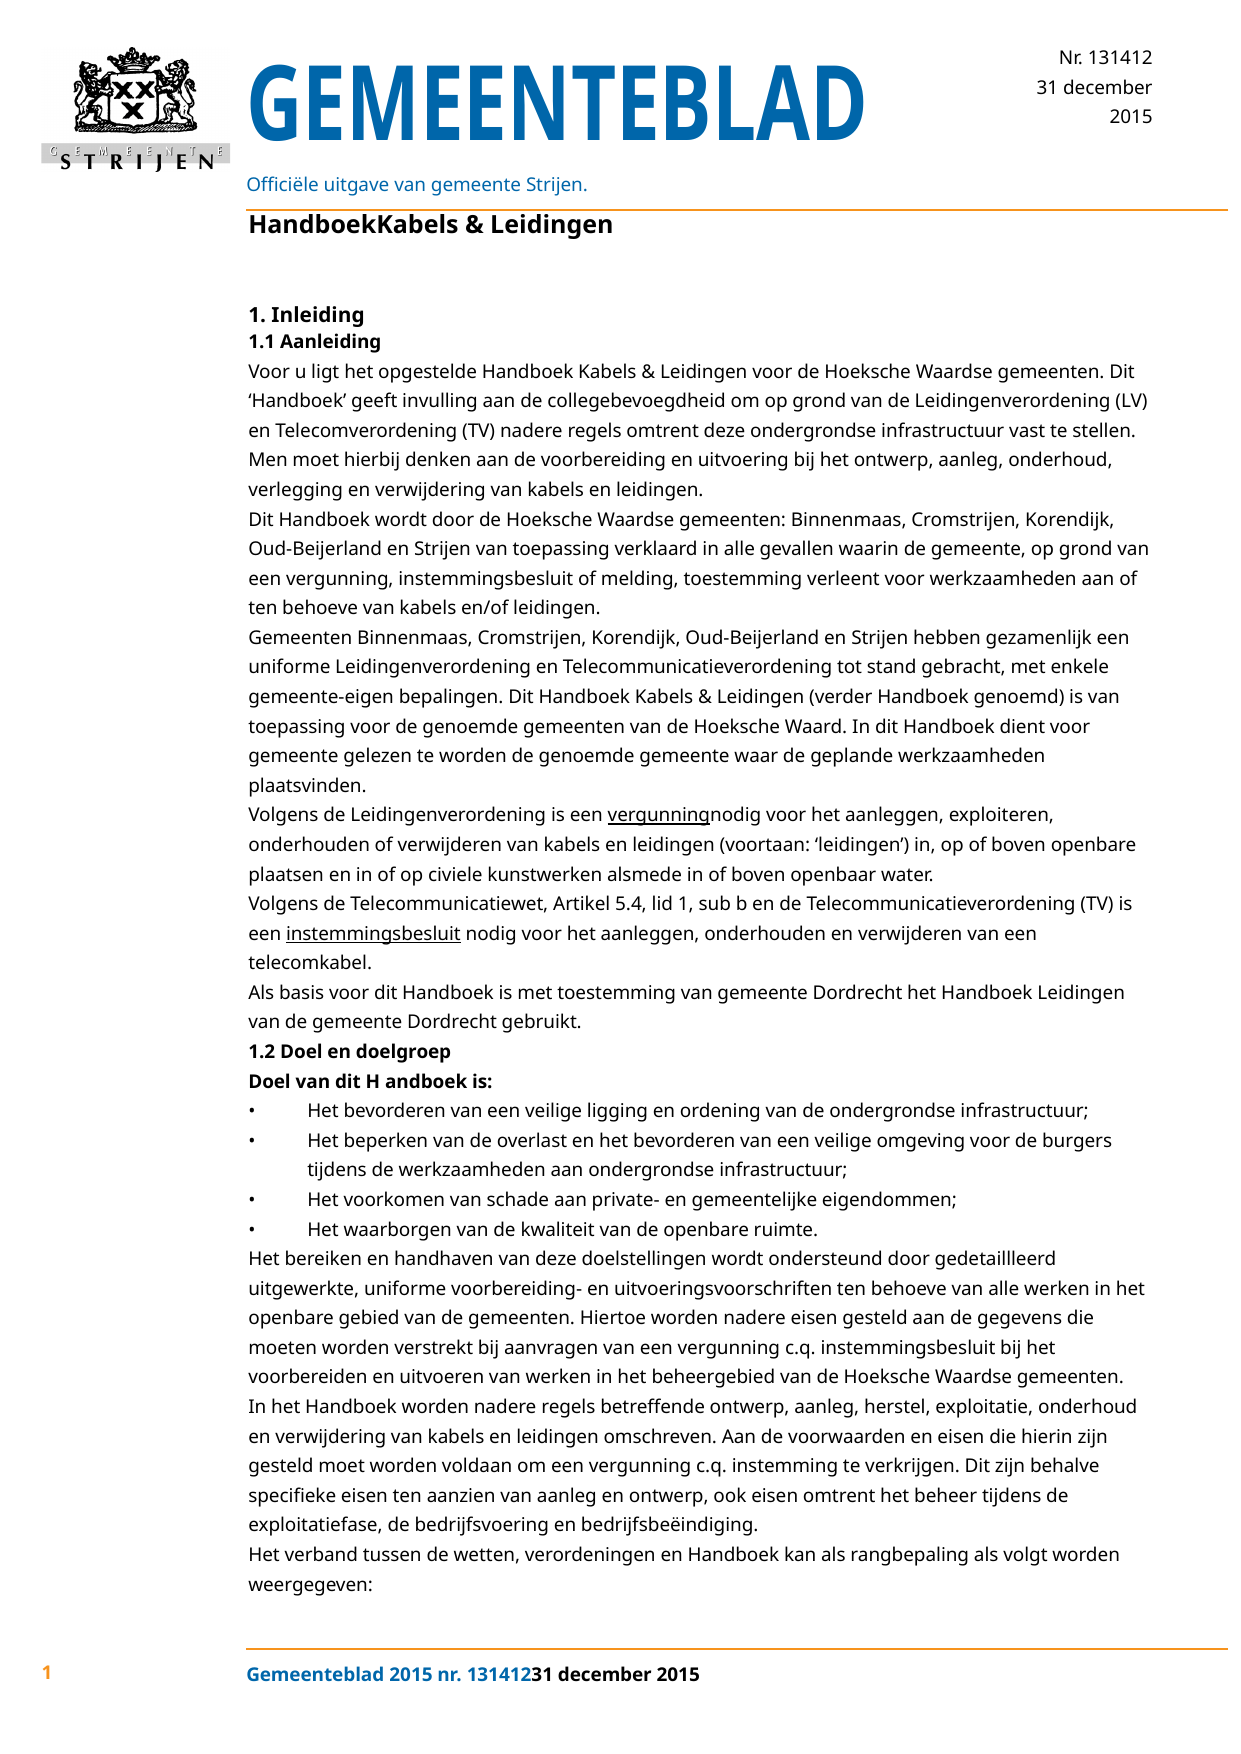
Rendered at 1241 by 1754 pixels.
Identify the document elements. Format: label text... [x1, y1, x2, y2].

list Het beperken van de overlast en het bevorderen van een veilige omgeving voor de burgers tijdens de werkzaamheden aan ondergrondse infrastructuur; [248, 1127, 1152, 1182]
list Het voorkomen van schade aan private- en gemeentelijke eigendommen; [248, 1186, 1152, 1212]
text Voor u ligt het opgestelde Handboek Kabels & Leidingen voor de Hoeksche Waardse gemeenten. Dit ‘Handboek’ geeft invulling aan de collegebevoegdheid om op grond van de Leidingenverordening (LV) en Telecomverordening (TV) nadere regels omtrent deze ondergrondse infrastructuur vast te stellen. Men moet hierbij denken aan de voorbereiding en uitvoering bij het ontwerp, aanleg, onderhoud, verlegging en verwijdering van kabels en leidingen. [248, 358, 1152, 502]
text Volgens de Leidingenverordening is een vergunningnodig voor het aanleggen, exploiteren, onderhouden of verwijderen van kabels en leidingen (voortaan: ‘leidingen’) in, op of boven openbare plaatsen en in of op civiele kunstwerken alsmede in of boven openbaar water. [248, 802, 1152, 887]
text Gemeenten Binnenmaas, Cromstrijen, Korendijk, Oud-Beijerland en Strijen hebben gezamenlijk een uniforme Leidingenverordening en Telecommunicatieverordening tot stand gebracht, met enkele gemeente-eigen bepalingen. Dit Handboek Kabels & Leidingen (verder Handboek genoemd) is van toepassing voor de genoemde gemeenten van de Hoeksche Waard. In dit Handboek dient voor gemeente gelezen te worden de genoemde gemeente waar de geplande werkzaamheden plaatsvinden. [248, 624, 1152, 798]
text Volgens de Telecommunicatiewet, Artikel 5.4, lid 1, sub b en de Telecommunicatieverordening (TV) is een instemmingsbesluit nodig voor het aanleggen, onderhouden en verwijderen van een telecomkabel. [248, 890, 1152, 975]
text 1.1 Aanleiding [248, 328, 1152, 354]
text HandboekKabels & Leidingen [248, 211, 1152, 241]
list Het waarborgen van de kwaliteit van de openbare ruimte. [248, 1216, 1152, 1242]
text Als basis voor dit Handboek is met toestemming van gemeente Dordrecht het Handboek Leidingen van de gemeente Dordrecht gebruikt. [248, 979, 1152, 1034]
text 1. Inleiding [248, 300, 1152, 328]
text Het bereiken en handhaven van deze doelstellingen wordt ondersteund door gedetaillleerd uitgewerkte, uniforme voorbereiding- en uitvoeringsvoorschriften ten behoeve van alle werken in het openbare gebied van de gemeenten. Hiertoe worden nadere eisen gesteld aan de gegevens die moeten worden verstrekt bij aanvragen van een vergunning c.q. instemmingsbesluit bij het voorbereiden en uitvoeren van werken in het beheergebied van de Hoeksche Waardse gemeenten. [248, 1245, 1152, 1389]
text In het Handboek worden nadere regels betreffende ontwerp, aanleg, herstel, exploitatie, onderhoud en verwijdering van kabels en leidingen omschreven. Aan de voorwaarden en eisen die hierin zijn gesteld moet worden voldaan om een vergunning c.q. instemming te verkrijgen. Dit zijn behalve specifieke eisen ten aanzien van aanleg en ontwerp, ook eisen omtrent het beheer tijdens de exploitatiefase, de bedrijfsvoering en bedrijfsbeëindiging. [248, 1393, 1152, 1537]
list Het bevorderen van een veilige ligging en ordening van de ondergrondse infrastructuur; [248, 1097, 1152, 1123]
text Dit Handboek wordt door de Hoeksche Waardse gemeenten: Binnenmaas, Cromstrijen, Korendijk, [248, 506, 1152, 532]
text Oud-Beijerland en Strijen van toepassing verklaard in alle gevallen waarin de gemeente, op grond van een vergunning, instemmingsbesluit of melding, toestemming verleent voor werkzaamheden aan of ten behoeve van kabels en/of leidingen. [248, 535, 1152, 620]
text 1.2 Doel en doelgroep [248, 1038, 1152, 1064]
text Doel van dit H andboek is: [248, 1068, 1152, 1094]
picture [41, 47, 231, 172]
text Het verband tussen de wetten, verordeningen en Handboek kan als rangbepaling als volgt worden weergegeven: [248, 1541, 1152, 1597]
